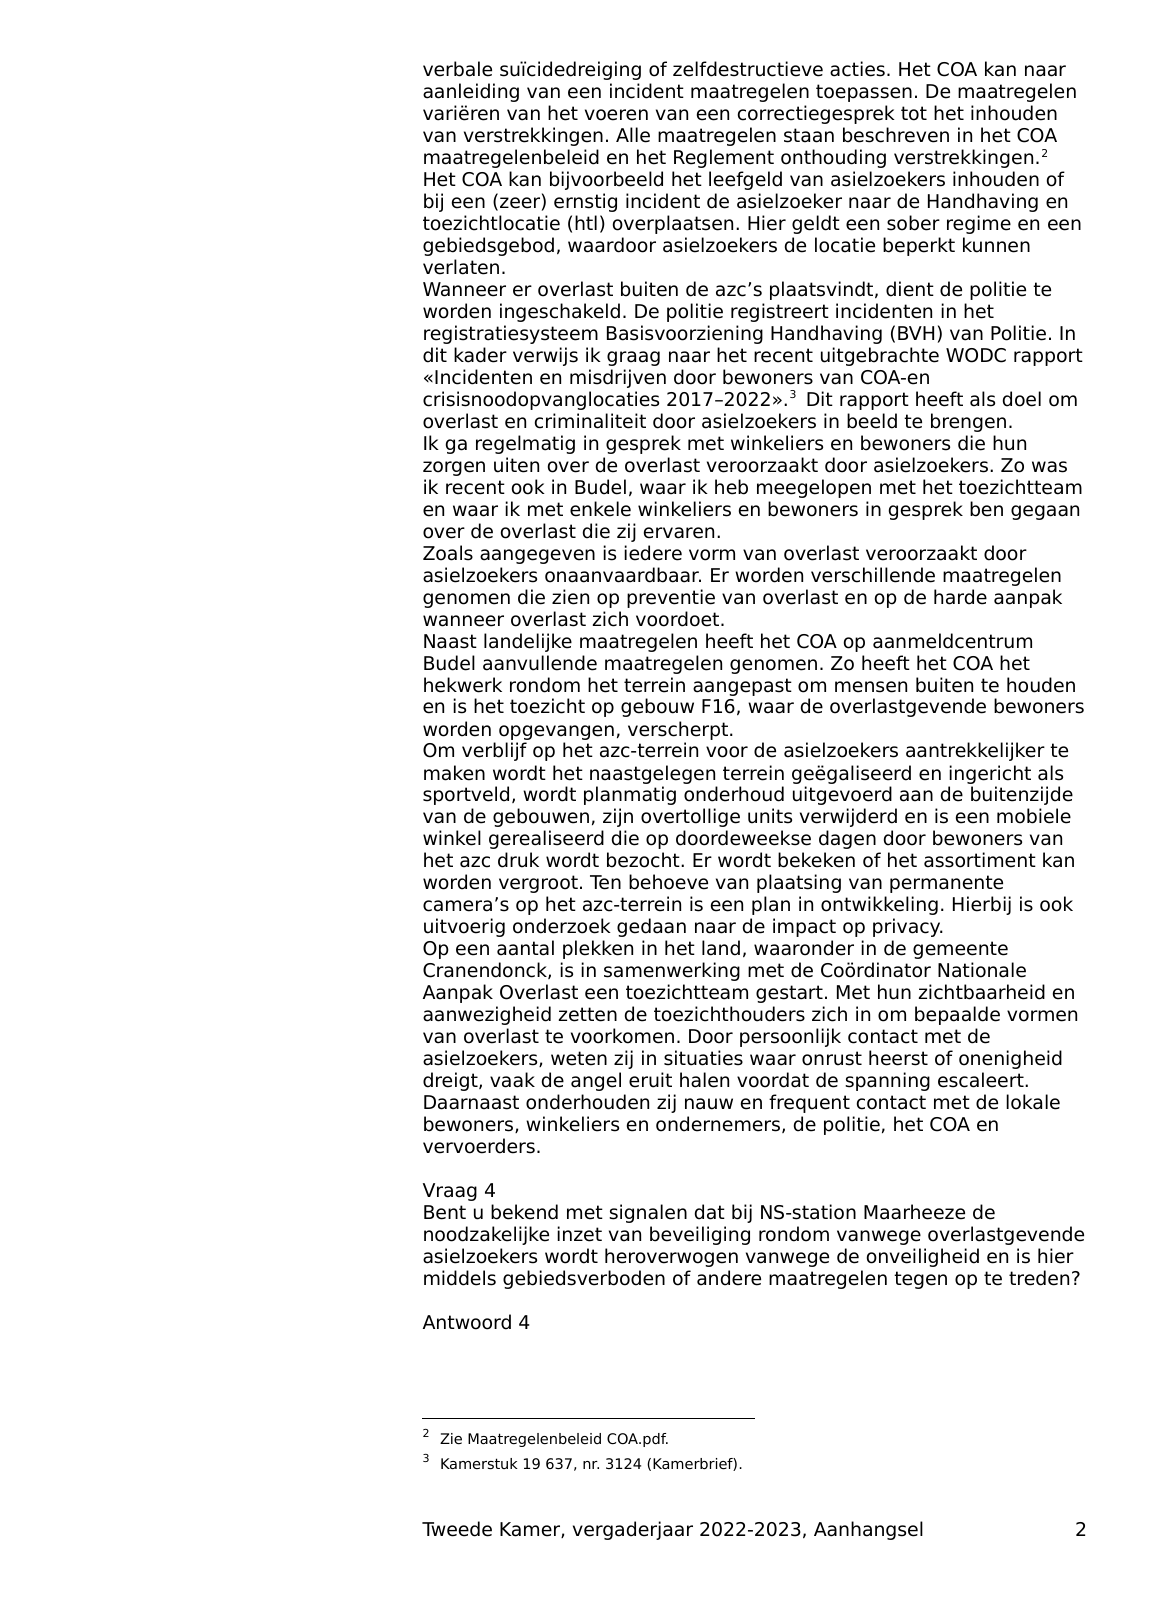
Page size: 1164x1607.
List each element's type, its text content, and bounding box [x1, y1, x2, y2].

text Bent u bekend met signalen dat bij NS-station Maarheeze de noodzakelijke inzet van beveiliging rondom vanwege overlastgevende asielzoekers wordt heroverwogen vanwege de onveiligheid en is hier middels gebiedsverboden of andere maatregelen tegen op te treden? [422, 1202, 1087, 1290]
text Antwoord 4 [422, 1312, 1087, 1334]
text Om verblijf op het azc-terrein voor de asielzoekers aantrekkelijker te maken wordt het naastgelegen terrein geëgaliseerd en ingericht als sportveld, wordt planmatig onderhoud uitgevoerd aan de buitenzijde van de gebouwen, zijn overtollige units verwijderd en is een mobiele winkel gerealiseerd die op doordeweekse dagen door bewoners van het azc druk wordt bezocht. Er wordt bekeken of het assortiment kan worden vergroot. Ten behoeve van plaatsing van permanente camera’s op het azc-terrein is een plan in ontwikkeling. Hierbij is ook uitvoerig onderzoek gedaan naar de impact op privacy. [422, 740, 1087, 938]
text Kamerstuk 19 637, nr. 3124 (Kamerbrief). [422, 1452, 1087, 1474]
text Naast landelijke maatregelen heeft het COA op aanmeldcentrum Budel aanvullende maatregelen genomen. Zo heeft het COA het hekwerk rondom het terrein aangepast om mensen buiten te houden en is het toezicht op gebouw F16, waar de overlastgevende bewoners worden opgevangen, verscherpt. [422, 631, 1087, 740]
text Vraag 4 [422, 1180, 1087, 1202]
text Wanneer er overlast buiten de azc’s plaatsvindt, dient de politie te worden ingeschakeld. De politie registreert incidenten in het registratiesysteem Basisvoorziening Handhaving (BVH) van Politie. In dit kader verwijs ik graag naar het recent uitgebrachte WODC rapport «Incidenten en misdrijven door bewoners van COA-en crisisnoodopvanglocaties 2017–2022». Dit rapport heeft als doel om overlast en criminaliteit door asielzoekers in beeld te brengen. [422, 279, 1087, 433]
text Op een aantal plekken in het land, waaronder in de gemeente Cranendonck, is in samenwerking met de Coördinator Nationale Aanpak Overlast een toezichtteam gestart. Met hun zichtbaarheid en aanwezigheid zetten de toezichthouders zich in om bepaalde vormen van overlast te voorkomen. Door persoonlijk contact met de asielzoekers, weten zij in situaties waar onrust heerst of onenigheid dreigt, vaak de angel eruit halen voordat de spanning escaleert. Daarnaast onderhouden zij nauw en frequent contact met de lokale bewoners, winkeliers en ondernemers, de politie, het COA en vervoerders. [422, 938, 1087, 1158]
text verbale suïcidedreiging of zelfdestructieve acties. Het COA kan naar aanleiding van een incident maatregelen toepassen. De maatregelen variëren van het voeren van een correctiegesprek tot het inhouden van verstrekkingen. Alle maatregelen staan beschreven in het COA maatregelenbeleid en het Reglement onthouding verstrekkingen. Het COA kan bijvoorbeeld het leefgeld van asielzoekers inhouden of bij een (zeer) ernstig incident de asielzoeker naar de Handhaving en toezichtlocatie (htl) overplaatsen. Hier geldt een sober regime en een gebiedsgebod, waardoor asielzoekers de locatie beperkt kunnen verlaten. [422, 59, 1087, 279]
text Zoals aangegeven is iedere vorm van overlast veroorzaakt door asielzoekers onaanvaardbaar. Er worden verschillende maatregelen genomen die zien op preventie van overlast en op de harde aanpak wanneer overlast zich voordoet. [422, 543, 1087, 631]
text Zie Maatregelenbeleid COA.pdf. [422, 1427, 1087, 1449]
text Ik ga regelmatig in gesprek met winkeliers en bewoners die hun zorgen uiten over de overlast veroorzaakt door asielzoekers. Zo was ik recent ook in Budel, waar ik heb meegelopen met het toezichtteam en waar ik met enkele winkeliers en bewoners in gesprek ben gegaan over de overlast die zij ervaren. [422, 433, 1087, 543]
